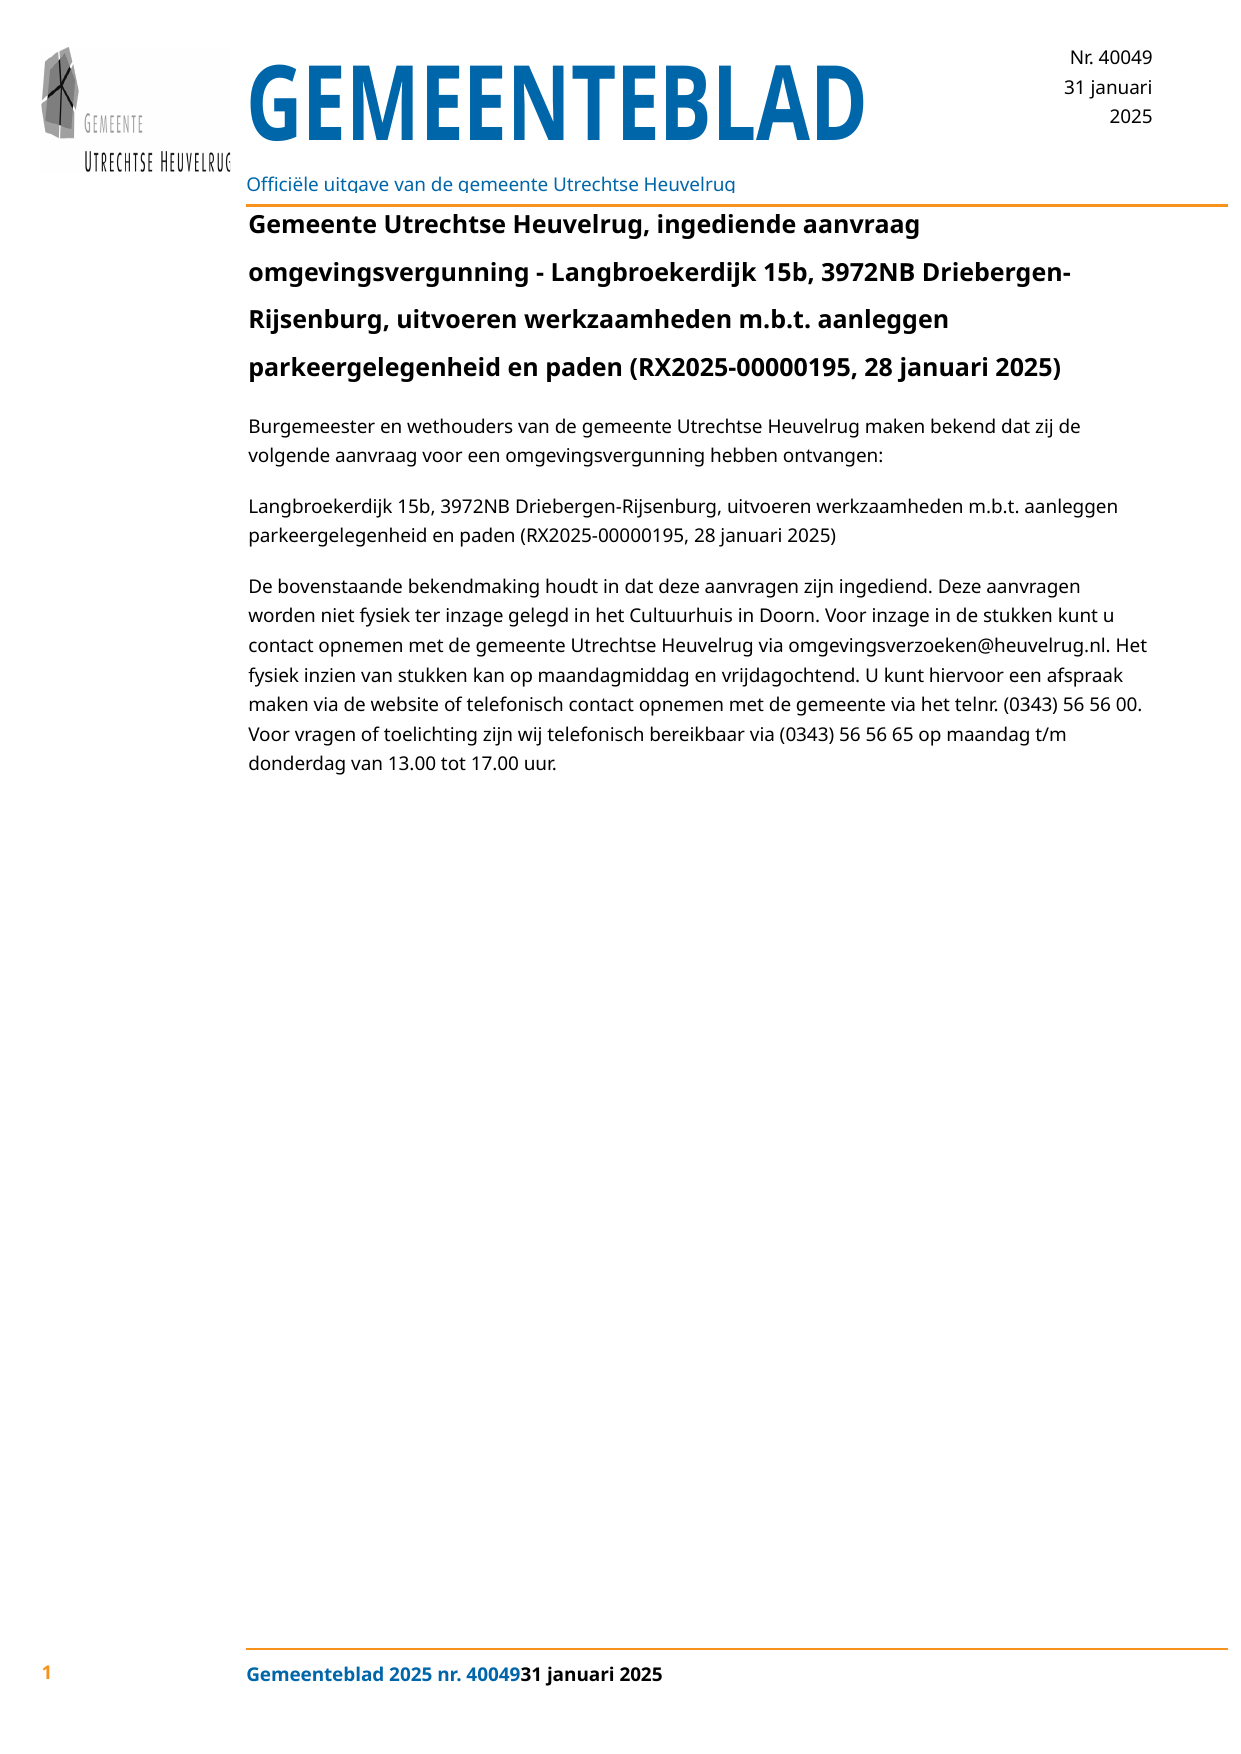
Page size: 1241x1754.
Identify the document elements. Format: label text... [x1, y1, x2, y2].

text De bovenstaande bekendmaking houdt in dat deze aanvragen zijn ingediend. Deze aanvragen worden niet fysiek ter inzage gelegd in het Cultuurhuis in Doorn. Voor inzage in de stukken kunt u contact opnemen met de gemeente Utrechtse Heuvelrug via omgevingsverzoeken@heuvelrug.nl. Het fysiek inzien van stukken kan op maandagmiddag en vrijdagochtend. U kunt hiervoor een afspraak maken via de website of telefonisch contact opnemen met de gemeente via het telnr. (0343) 56 56 00. Voor vragen of toelichting zijn wij telefonisch bereikbaar via (0343) 56 56 65 op maandag t/m donderdag van 13.00 tot 17.00 uur. [248, 573, 1152, 776]
text Gemeente Utrechtse Heuvelrug, ingediende aanvraag omgevingsvergunning - Langbroekerdijk 15b, 3972NB Driebergen-Rijsenburg, uitvoeren werkzaamheden m.b.t. aanleggen parkeergelegenheid en paden (RX2025-00000195, 28 januari 2025) [248, 207, 1152, 384]
text Langbroekerdijk 15b, 3972NB Driebergen-Rijsenburg, uitvoeren werkzaamheden m.b.t. aanleggen parkeergelegenheid en paden (RX2025-00000195, 28 januari 2025) [248, 493, 1152, 548]
text Burgemeester en wethouders van de gemeente Utrechtse Heuvelrug maken bekend dat zij de volgende aanvraag voor een omgevingsvergunning hebben ontvangen: [248, 413, 1152, 468]
picture [41, 47, 231, 172]
